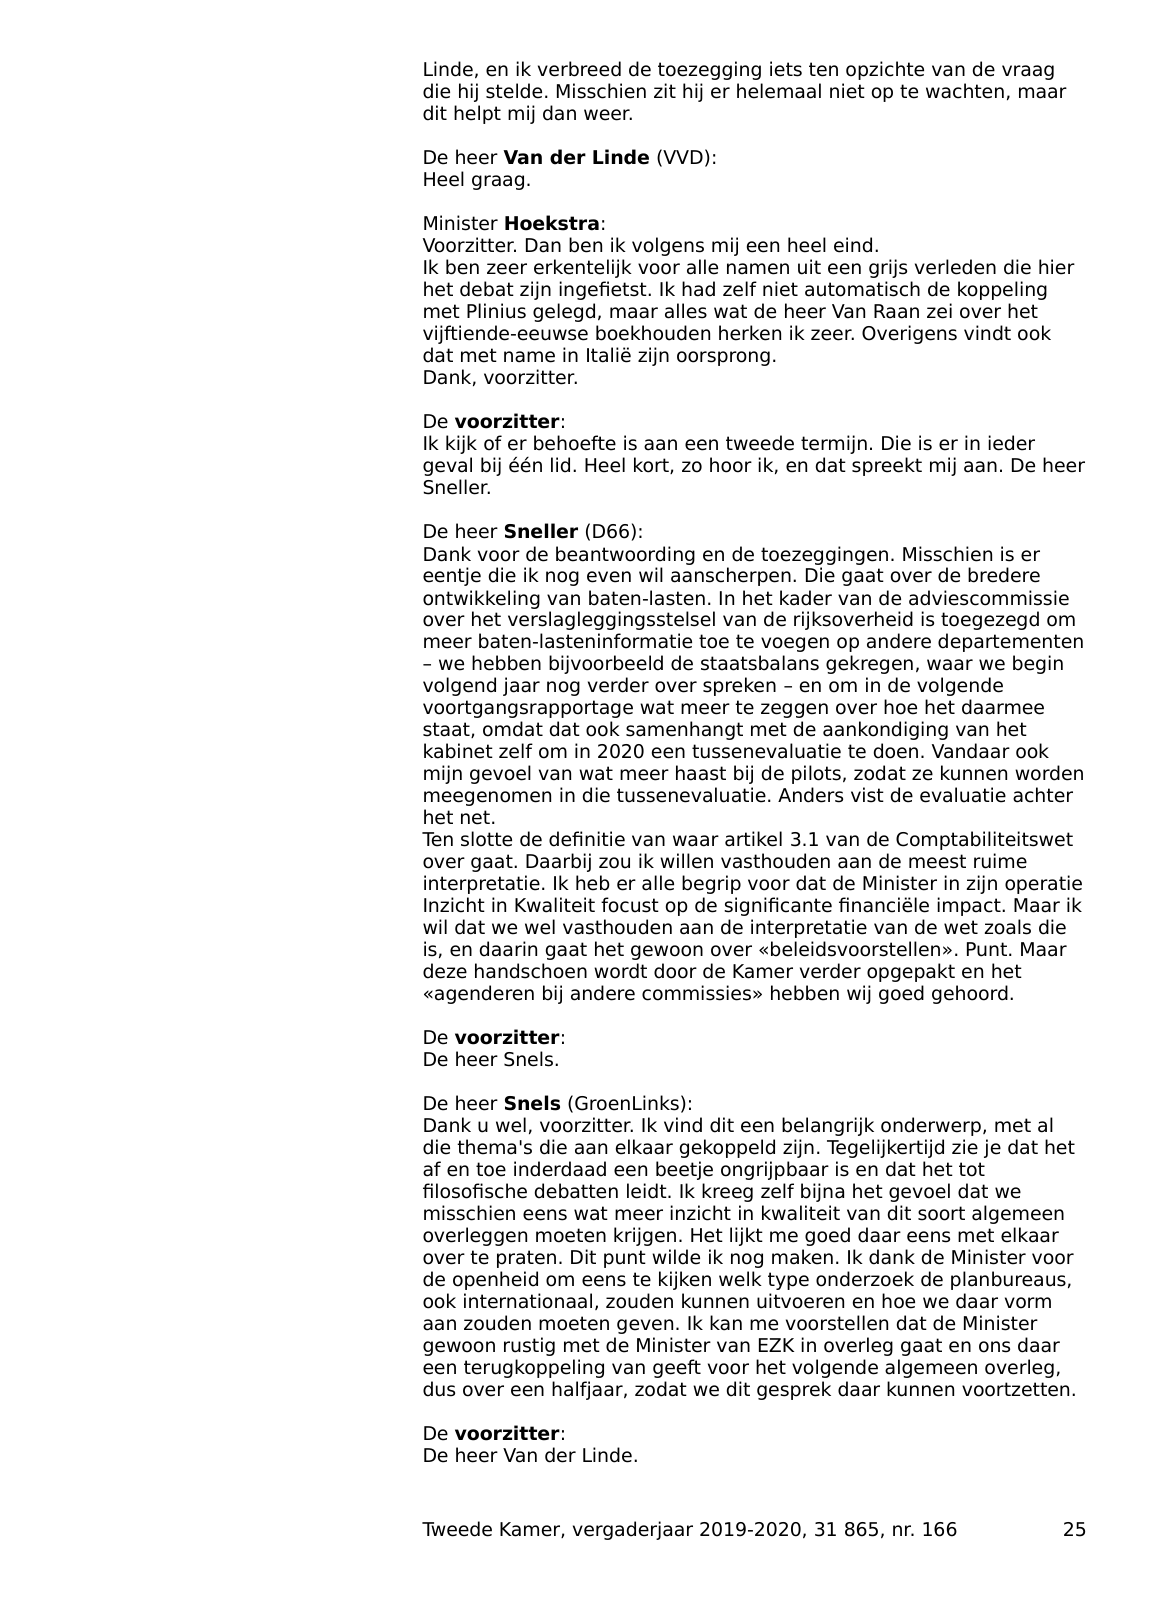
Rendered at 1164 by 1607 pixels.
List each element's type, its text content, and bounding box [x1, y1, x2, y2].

text De heer Sneller (D66): [422, 521, 1087, 543]
text De voorzitter: [422, 1027, 1087, 1049]
text De voorzitter: [422, 1423, 1087, 1445]
text Heel graag. [422, 169, 1087, 191]
text Voorzitter. Dan ben ik volgens mij een heel eind. [422, 235, 1087, 257]
text De heer Snels (GroenLinks): [422, 1093, 1087, 1115]
text Minister Hoekstra: [422, 213, 1087, 235]
text Dank, voorzitter. [422, 367, 1087, 389]
text Dank u wel, voorzitter. Ik vind dit een belangrijk onderwerp, met al die thema's die aan elkaar gekoppeld zijn. Tegelijkertijd zie je dat het af en toe inderdaad een beetje ongrijpbaar is en dat het tot filosofische debatten leidt. Ik kreeg zelf bijna het gevoel dat we misschien eens wat meer inzicht in kwaliteit van dit soort algemeen overleggen moeten krijgen. Het lijkt me goed daar eens met elkaar over te praten. Dit punt wilde ik nog maken. Ik dank de Minister voor de openheid om eens te kijken welk type onderzoek de planbureaus, ook internationaal, zouden kunnen uitvoeren en hoe we daar vorm aan zouden moeten geven. Ik kan me voorstellen dat de Minister gewoon rustig met de Minister van EZK in overleg gaat en ons daar een terugkoppeling van geeft voor het volgende algemeen overleg, dus over een halfjaar, zodat we dit gesprek daar kunnen voortzetten. [422, 1115, 1087, 1401]
text Ik kijk of er behoefte is aan een tweede termijn. Die is er in ieder geval bij één lid. Heel kort, zo hoor ik, en dat spreekt mij aan. De heer Sneller. [422, 433, 1087, 499]
text Ten slotte de definitie van waar artikel 3.1 van de Comptabiliteitswet over gaat. Daarbij zou ik willen vasthouden aan de meest ruime interpretatie. Ik heb er alle begrip voor dat de Minister in zijn operatie Inzicht in Kwaliteit focust op de significante financiële impact. Maar ik wil dat we wel vasthouden aan de interpretatie van de wet zoals die is, en daarin gaat het gewoon over «beleidsvoorstellen». Punt. Maar deze handschoen wordt door de Kamer verder opgepakt en het «agenderen bij andere commissies» hebben wij goed gehoord. [422, 829, 1087, 1005]
text De heer Van der Linde. [422, 1445, 1087, 1467]
text Dank voor de beantwoording en de toezeggingen. Misschien is er eentje die ik nog even wil aanscherpen. Die gaat over de bredere ontwikkeling van baten-lasten. In het kader van de adviescommissie over het verslagleggingsstelsel van de rijksoverheid is toegezegd om meer baten-lasteninformatie toe te voegen op andere departementen – we hebben bijvoorbeeld de staatsbalans gekregen, waar we begin volgend jaar nog verder over spreken – en om in de volgende voortgangsrapportage wat meer te zeggen over hoe het daarmee staat, omdat dat ook samenhangt met de aankondiging van het kabinet zelf om in 2020 een tussenevaluatie te doen. Vandaar ook mijn gevoel van wat meer haast bij de pilots, zodat ze kunnen worden meegenomen in die tussenevaluatie. Anders vist de evaluatie achter het net. [422, 543, 1087, 829]
text De heer Van der Linde (VVD): [422, 147, 1087, 169]
text De heer Snels. [422, 1049, 1087, 1071]
text De voorzitter: [422, 411, 1087, 433]
text Ik ben zeer erkentelijk voor alle namen uit een grijs verleden die hier het debat zijn ingefietst. Ik had zelf niet automatisch de koppeling met Plinius gelegd, maar alles wat de heer Van Raan zei over het vijftiende-eeuwse boekhouden herken ik zeer. Overigens vindt ook dat met name in Italië zijn oorsprong. [422, 257, 1087, 367]
text Linde, en ik verbreed de toezegging iets ten opzichte van de vraag die hij stelde. Misschien zit hij er helemaal niet op te wachten, maar dit helpt mij dan weer. [422, 59, 1087, 125]
